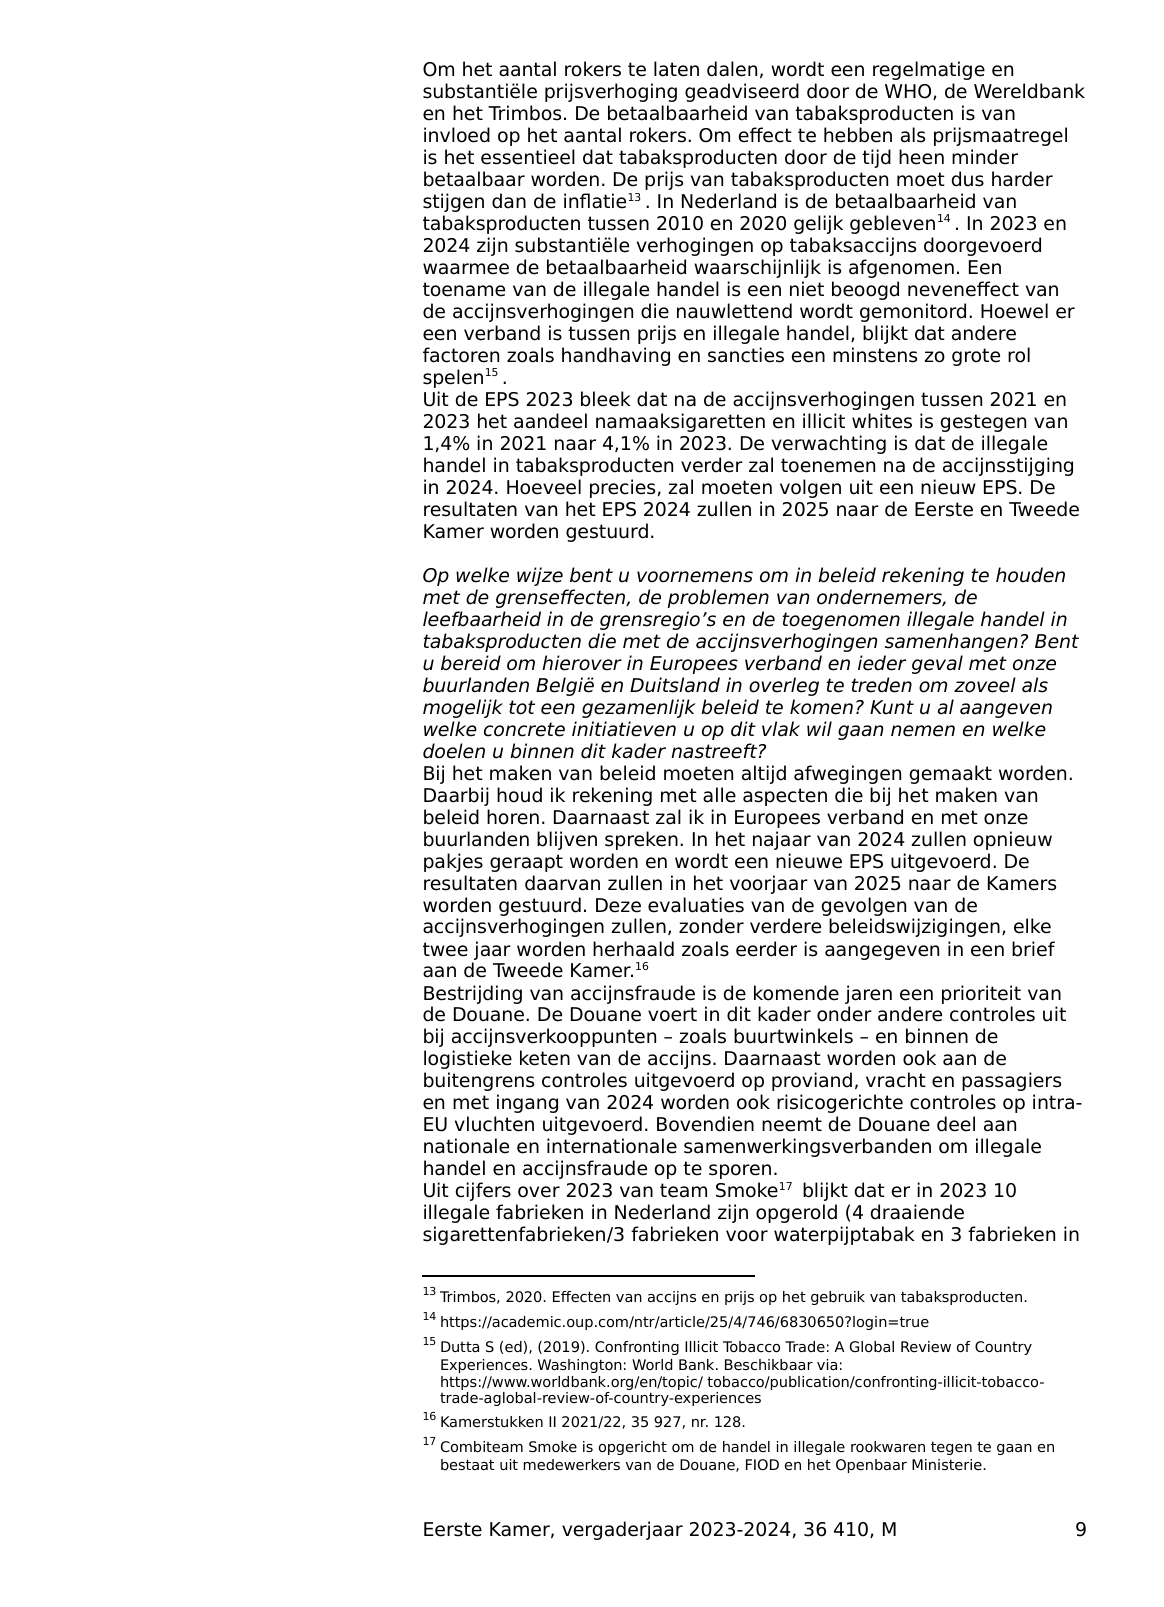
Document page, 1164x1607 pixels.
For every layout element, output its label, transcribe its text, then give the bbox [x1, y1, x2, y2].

text Dutta S (ed), (2019). Confronting Illicit Tobacco Trade: A Global Review of Country Experiences. Washington: World Bank. Beschikbaar via: https://www.worldbank.org/en/topic/ tobacco/publication/confronting-illicit-tobacco-trade-aglobal-review-of-country-experiences [422, 1335, 1087, 1407]
text Op welke wijze bent u voornemens om in beleid rekening te houden met de grenseffecten, de problemen van ondernemers, de leefbaarheid in de grensregio’s en de toegenomen illegale handel in tabaksproducten die met de accijnsverhogingen samenhangen? Bent u bereid om hierover in Europees verband en ieder geval met onze buurlanden België en Duitsland in overleg te treden om zoveel als mogelijk tot een gezamenlijk beleid te komen? Kunt u al aangeven welke concrete initiatieven u op dit vlak wil gaan nemen en welke doelen u binnen dit kader nastreeft? [422, 565, 1087, 763]
text Uit de EPS 2023 bleek dat na de accijnsverhogingen tussen 2021 en 2023 het aandeel namaaksigaretten en illicit whites is gestegen van 1,4% in 2021 naar 4,1% in 2023. De verwachting is dat de illegale handel in tabaksproducten verder zal toenemen na de accijnsstijging in 2024. Hoeveel precies, zal moeten volgen uit een nieuw EPS. De resultaten van het EPS 2024 zullen in 2025 naar de Eerste en Tweede Kamer worden gestuurd. [422, 389, 1087, 543]
text Kamerstukken II 2021/22, 35 927, nr. 128. [422, 1410, 1087, 1432]
text https://academic.oup.com/ntr/article/25/4/746/6830650?login=true [422, 1310, 1087, 1332]
text Bestrijding van accijnsfraude is de komende jaren een prioriteit van de Douane. De Douane voert in dit kader onder andere controles uit bij accijnsverkooppunten – zoals buurtwinkels – en binnen de logistieke keten van de accijns. Daarnaast worden ook aan de buitengrens controles uitgevoerd op proviand, vracht en passagiers en met ingang van 2024 worden ook risicogerichte controles op intra-EU vluchten uitgevoerd. Bovendien neemt de Douane deel aan nationale en internationale samenwerkingsverbanden om illegale handel en accijnsfraude op te sporen. [422, 982, 1087, 1180]
text Trimbos, 2020. Effecten van accijns en prijs op het gebruik van tabaksproducten. [422, 1285, 1087, 1307]
text Combiteam Smoke is opgericht om de handel in illegale rookwaren tegen te gaan en bestaat uit medewerkers van de Douane, FIOD en het Openbaar Ministerie. [422, 1435, 1087, 1474]
text Bij het maken van beleid moeten altijd afwegingen gemaakt worden. Daarbij houd ik rekening met alle aspecten die bij het maken van beleid horen. Daarnaast zal ik in Europees verband en met onze buurlanden blijven spreken. In het najaar van 2024 zullen opnieuw pakjes geraapt worden en wordt een nieuwe EPS uitgevoerd. De resultaten daarvan zullen in het voorjaar van 2025 naar de Kamers worden gestuurd. Deze evaluaties van de gevolgen van de accijnsverhogingen zullen, zonder verdere beleidswijzigingen, elke twee jaar worden herhaald zoals eerder is aangegeven in een brief aan de Tweede Kamer. [422, 763, 1087, 982]
text Om het aantal rokers te laten dalen, wordt een regelmatige en substantiële prijsverhoging geadviseerd door de WHO, de Wereldbank en het Trimbos. De betaalbaarheid van tabaksproducten is van invloed op het aantal rokers. Om effect te hebben als prijsmaatregel is het essentieel dat tabaksproducten door de tijd heen minder betaalbaar worden. De prijs van tabaksproducten moet dus harder stijgen dan de inflatie. In Nederland is de betaalbaarheid van tabaksproducten tussen 2010 en 2020 gelijk gebleven. In 2023 en 2024 zijn substantiële verhogingen op tabaksaccijns doorgevoerd waarmee de betaalbaarheid waarschijnlijk is afgenomen. Een toename van de illegale handel is een niet beoogd neveneffect van de accijnsverhogingen die nauwlettend wordt gemonitord. Hoewel er een verband is tussen prijs en illegale handel, blijkt dat andere factoren zoals handhaving en sancties een minstens zo grote rol spelen. [422, 59, 1087, 389]
text Uit cijfers over 2023 van team Smoke blijkt dat er in 2023 10 illegale fabrieken in Nederland zijn opgerold (4 draaiende sigarettenfabrieken/3 fabrieken voor waterpijptabak en 3 fabrieken in [422, 1180, 1087, 1246]
